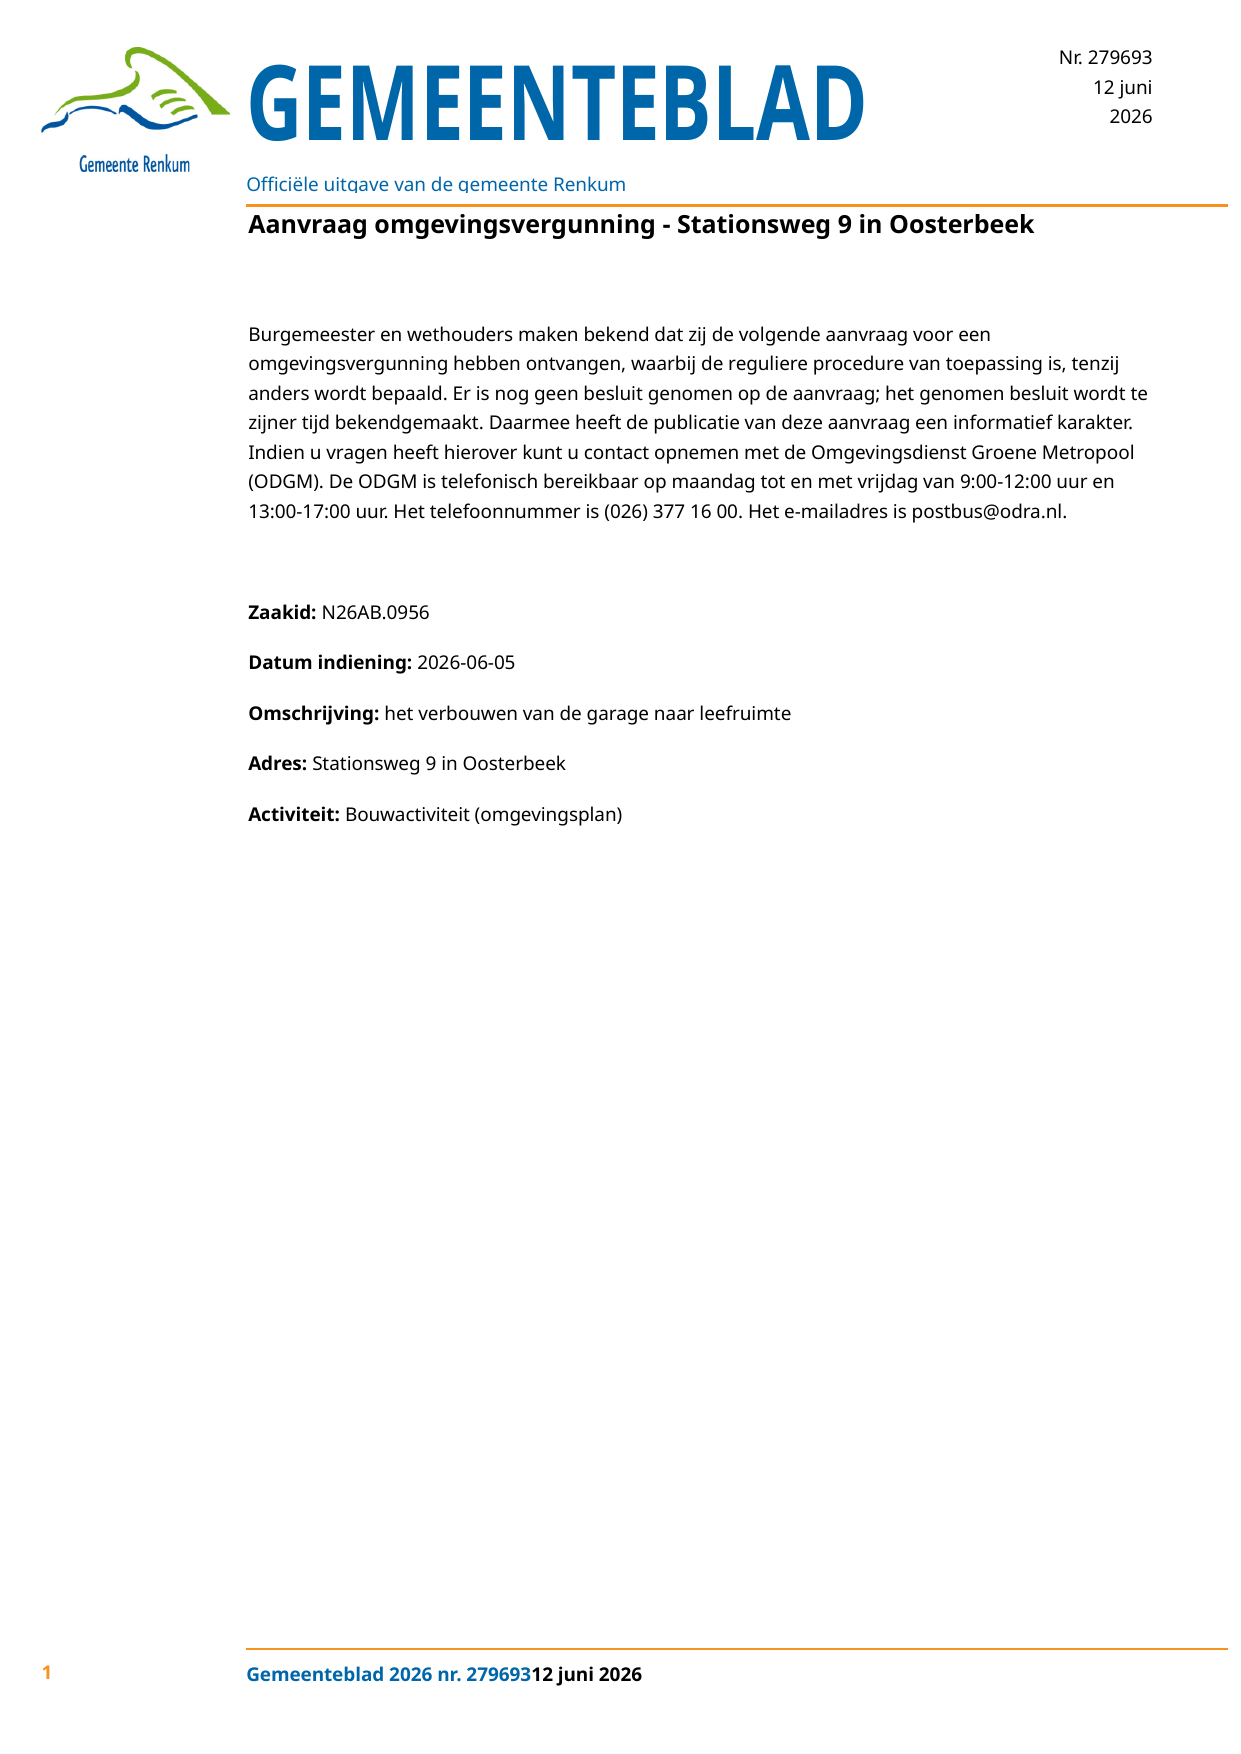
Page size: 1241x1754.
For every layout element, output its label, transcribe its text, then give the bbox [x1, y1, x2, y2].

text Activiteit: Bouwactiviteit (omgevingsplan) [248, 801, 1152, 826]
text Adres: Stationsweg 9 in Oosterbeek [248, 750, 1152, 776]
text Omschrijving: het verbouwen van de garage naar leefruimte [248, 700, 1152, 726]
picture [41, 47, 231, 172]
text Burgemeester en wethouders maken bekend dat zij de volgende aanvraag voor een omgevingsvergunning hebben ontvangen, waarbij de reguliere procedure van toepassing is, tenzij anders wordt bepaald. Er is nog geen besluit genomen op de aanvraag; het genomen besluit wordt te zijner tijd bekendgemaakt. Daarmee heeft de publicatie van deze aanvraag een informatief karakter. Indien u vragen heeft hierover kunt u contact opnemen met de Omgevingsdienst Groene Metropool (ODGM). De ODGM is telefonisch bereikbaar op maandag tot en met vrijdag van 9:00-12:00 uur en 13:00-17:00 uur. Het telefoonnummer is (026) 377 16 00. Het e-mailadres is postbus@odra.nl. [248, 321, 1152, 524]
text Zaakid: N26AB.0956 [248, 599, 1152, 625]
text Datum indiening: 2026-06-05 [248, 649, 1152, 675]
text Aanvraag omgevingsvergunning - Stationsweg 9 in Oosterbeek [248, 207, 1152, 241]
